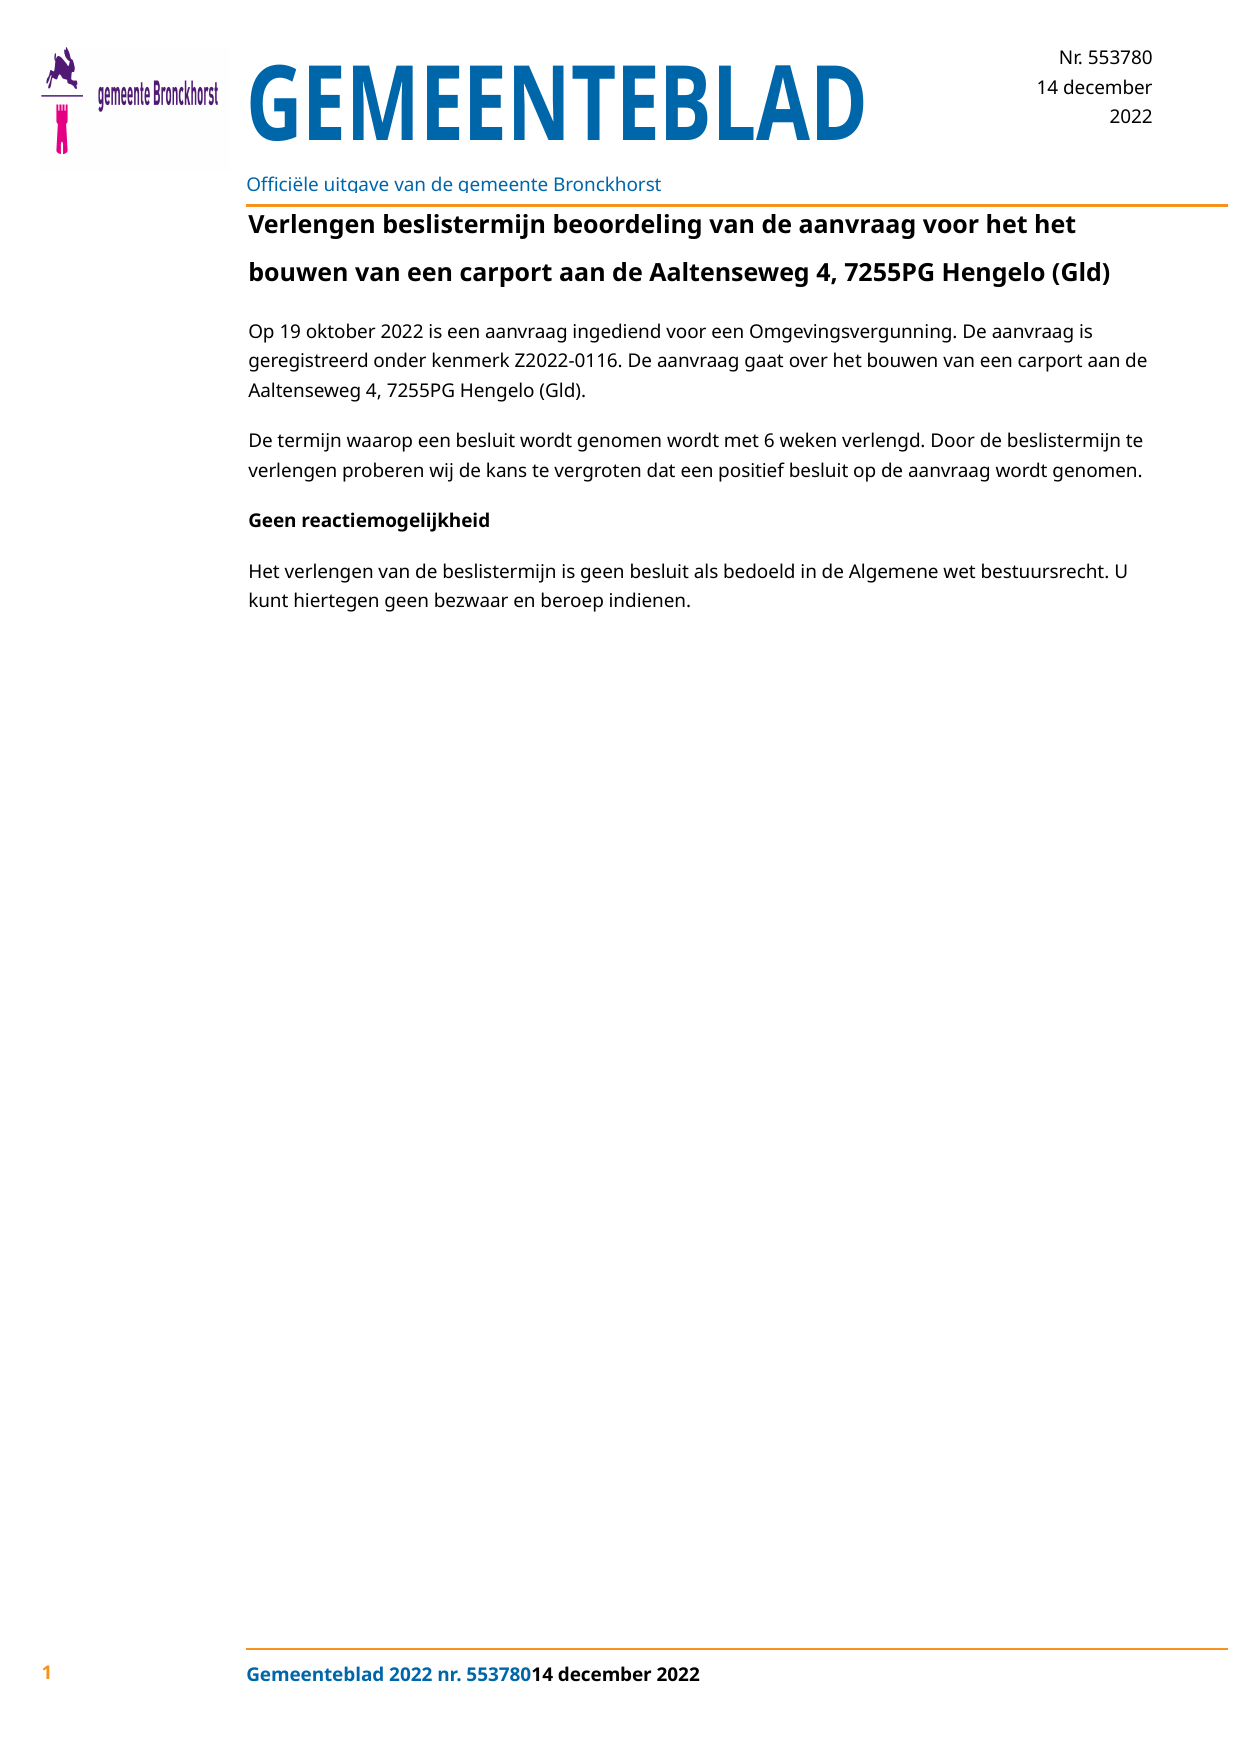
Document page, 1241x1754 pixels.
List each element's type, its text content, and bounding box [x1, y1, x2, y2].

picture [41, 47, 231, 172]
text Geen reactiemogelijkheid [248, 507, 1152, 533]
text Op 19 oktober 2022 is een aanvraag ingediend voor een Omgevingsvergunning. De aanvraag is geregistreerd onder kenmerk Z2022-0116. De aanvraag gaat over het bouwen van een carport aan de Aaltenseweg 4, 7255PG Hengelo (Gld). [248, 318, 1152, 403]
text Verlengen beslistermijn beoordeling van de aanvraag voor het het bouwen van een carport aan de Aaltenseweg 4, 7255PG Hengelo (Gld) [248, 207, 1152, 288]
text Het verlengen van de beslistermijn is geen besluit als bedoeld in de Algemene wet bestuursrecht. U kunt hiertegen geen bezwaar en beroep indienen. [248, 558, 1152, 613]
text De termijn waarop een besluit wordt genomen wordt met 6 weken verlengd. Door de beslistermijn te verlengen proberen wij de kans te vergroten dat een positief besluit op de aanvraag wordt genomen. [248, 427, 1152, 483]
